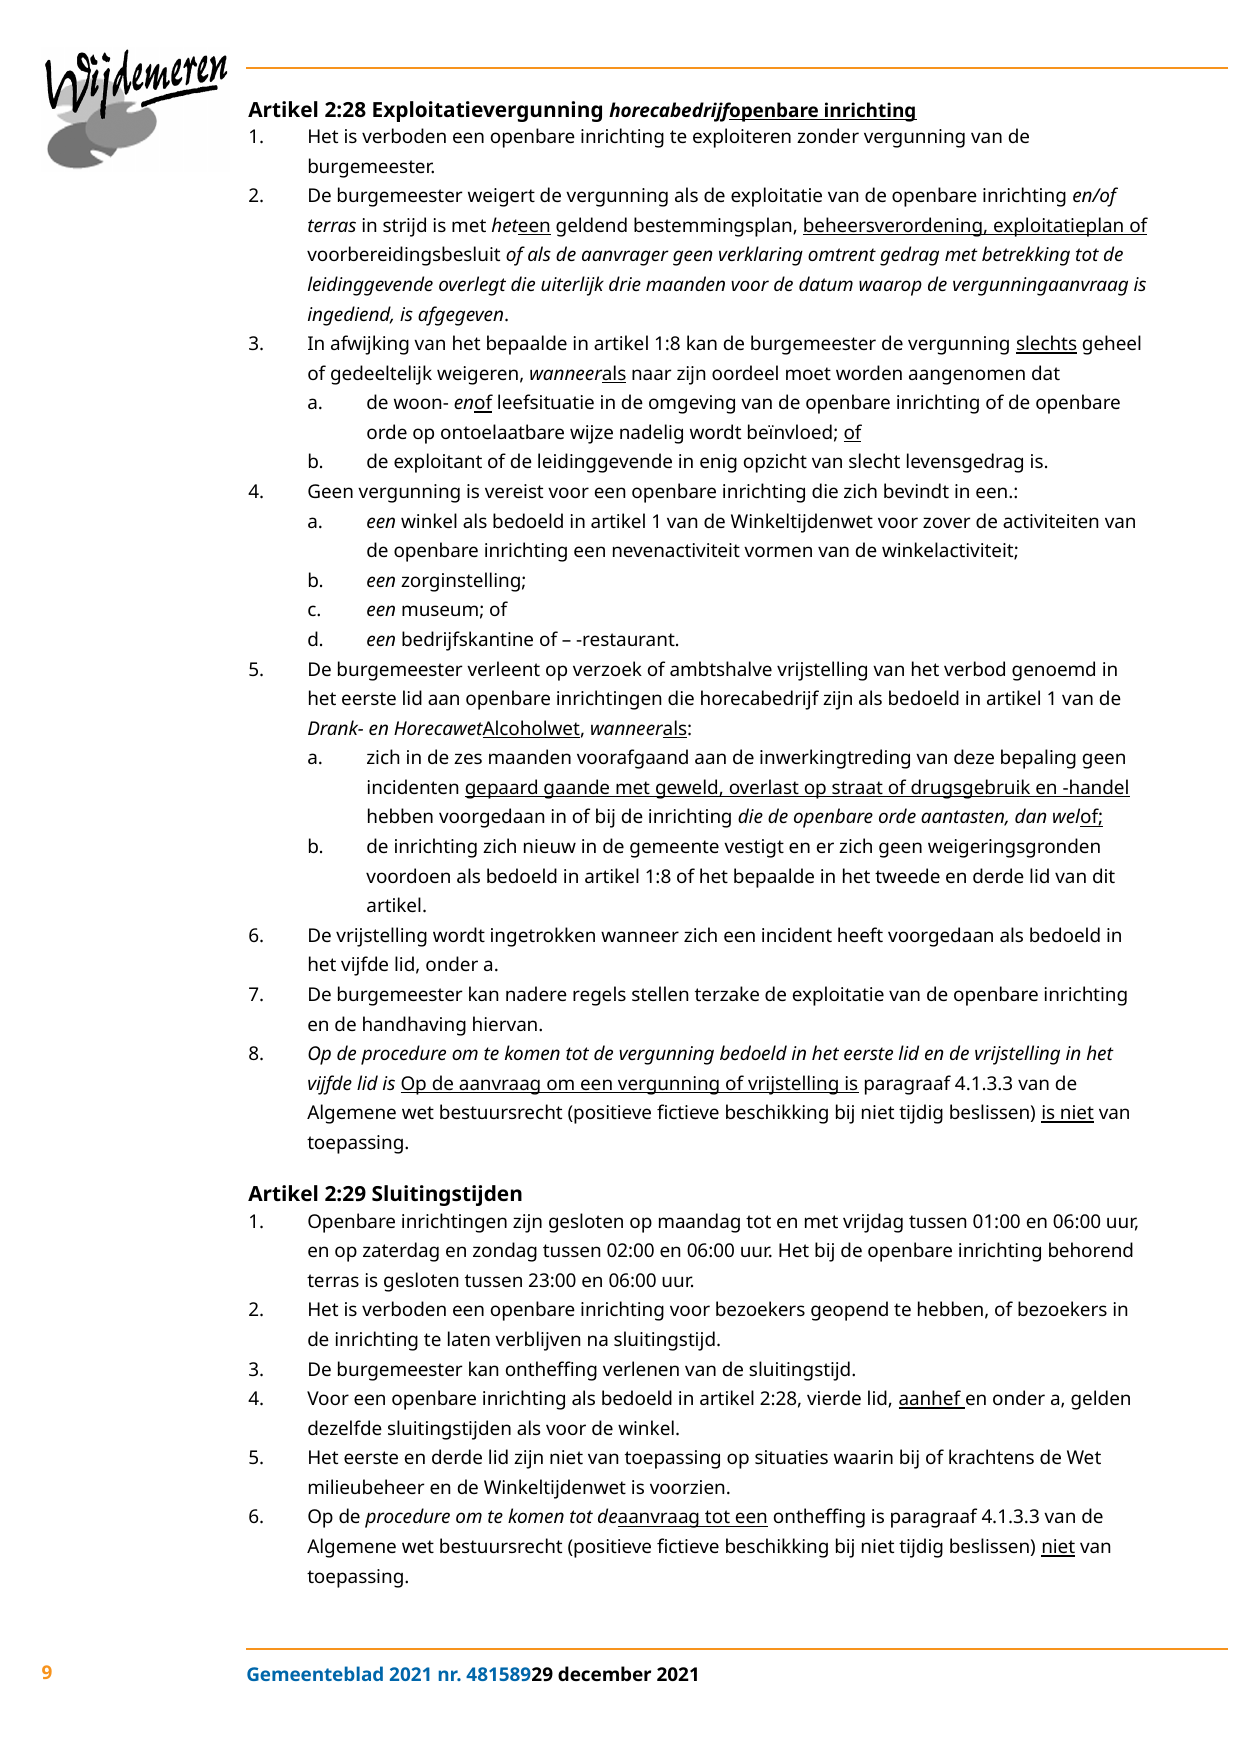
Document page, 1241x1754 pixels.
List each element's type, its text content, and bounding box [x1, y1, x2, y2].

list de inrichting zich nieuw in de gemeente vestigt en er zich geen weigeringsgronden voordoen als bedoeld in artikel 1:8 of het bepaalde in het tweede en derde lid van dit artikel. [307, 833, 1152, 918]
picture [41, 47, 231, 172]
list Op de procedure om te komen tot deaanvraag tot een ontheffing is paragraaf 4.1.3.3 van de Algemene wet bestuursrecht (positieve fictieve beschikking bij niet tijdig beslissen) niet van toepassing. [248, 1504, 1152, 1589]
list een winkel als bedoeld in artikel 1 van de Winkeltijdenwet voor zover de activiteiten van de openbare inrichting een nevenactiviteit vormen van de winkelactiviteit; [307, 508, 1152, 563]
list een bedrijfskantine of – -restaurant. [307, 626, 1152, 652]
list Openbare inrichtingen zijn gesloten op maandag tot en met vrijdag tussen 01:00 en 06:00 uur, en op zaterdag en zondag tussen 02:00 en 06:00 uur. Het bij de openbare inrichting behorend terras is gesloten tussen 23:00 en 06:00 uur. [248, 1208, 1152, 1293]
list de woon- enof leefsituatie in de omgeving van de openbare inrichting of de openbare orde op ontoelaatbare wijze nadelig wordt beïnvloed; of [307, 389, 1152, 445]
list In afwijking van het bepaalde in artikel 1:8 kan de burgemeester de vergunning slechts geheel of gedeeltelijk weigeren, wanneerals naar zijn oordeel moet worden aangenomen dat [248, 330, 1152, 386]
list De burgemeester kan nadere regels stellen terzake de exploitatie van de openbare inrichting en de handhaving hiervan. [248, 981, 1152, 1036]
list een zorginstelling; [307, 567, 1152, 593]
text Artikel 2:29 Sluitingstijden [248, 1179, 1152, 1208]
list Het is verboden een openbare inrichting voor bezoekers geopend te hebben, of bezoekers in de inrichting te laten verblijven na sluitingstijd. [248, 1297, 1152, 1352]
list zich in de zes maanden voorafgaand aan de inwerkingtreding van deze bepaling geen incidenten gepaard gaande met geweld, overlast op straat of drugsgebruik en -handel hebben voorgedaan in of bij de inrichting die de openbare orde aantasten, dan welof; [307, 744, 1152, 829]
list Voor een openbare inrichting als bedoeld in artikel 2:28, vierde lid, aanhef en onder a, gelden dezelfde sluitingstijden als voor de winkel. [248, 1385, 1152, 1441]
text Artikel 2:28 Exploitatievergunning horecabedrijfopenbare inrichting [248, 95, 1152, 123]
list Op de procedure om te komen tot de vergunning bedoeld in het eerste lid en de vrijstelling in het vijfde lid is Op de aanvraag om een vergunning of vrijstelling is paragraaf 4.1.3.3 van de Algemene wet bestuursrecht (positieve fictieve beschikking bij niet tijdig beslissen) is niet van toepassing. [248, 1040, 1152, 1155]
list Het eerste en derde lid zijn niet van toepassing op situaties waarin bij of krachtens de Wet milieubeheer en de Winkeltijdenwet is voorzien. [248, 1444, 1152, 1500]
list De vrijstelling wordt ingetrokken wanneer zich een incident heeft voorgedaan als bedoeld in het vijfde lid, onder a. [248, 922, 1152, 977]
list een museum; of [307, 597, 1152, 622]
list Geen vergunning is vereist voor een openbare inrichting die zich bevindt in een.: [248, 478, 1152, 504]
list de exploitant of de leidinggevende in enig opzicht van slecht levensgedrag is. [307, 449, 1152, 474]
list De burgemeester kan ontheffing verlenen van de sluitingstijd. [248, 1356, 1152, 1382]
list De burgemeester verleent op verzoek of ambtshalve vrijstelling van het verbod genoemd in het eerste lid aan openbare inrichtingen die horecabedrijf zijn als bedoeld in artikel 1 van de Drank- en HorecawetAlcoholwet, wanneerals: [248, 656, 1152, 741]
list Het is verboden een openbare inrichting te exploiteren zonder vergunning van de burgemeester. [248, 123, 1152, 178]
list De burgemeester weigert de vergunning als de exploitatie van de openbare inrichting en/of terras in strijd is met heteen geldend bestemmingsplan, beheersverordening, exploitatieplan of voorbereidingsbesluit of als de aanvrager geen verklaring omtrent gedrag met betrekking tot de leidinggevende overlegt die uiterlijk drie maanden voor de datum waarop de vergunningaanvraag is ingediend, is afgegeven. [248, 182, 1152, 326]
